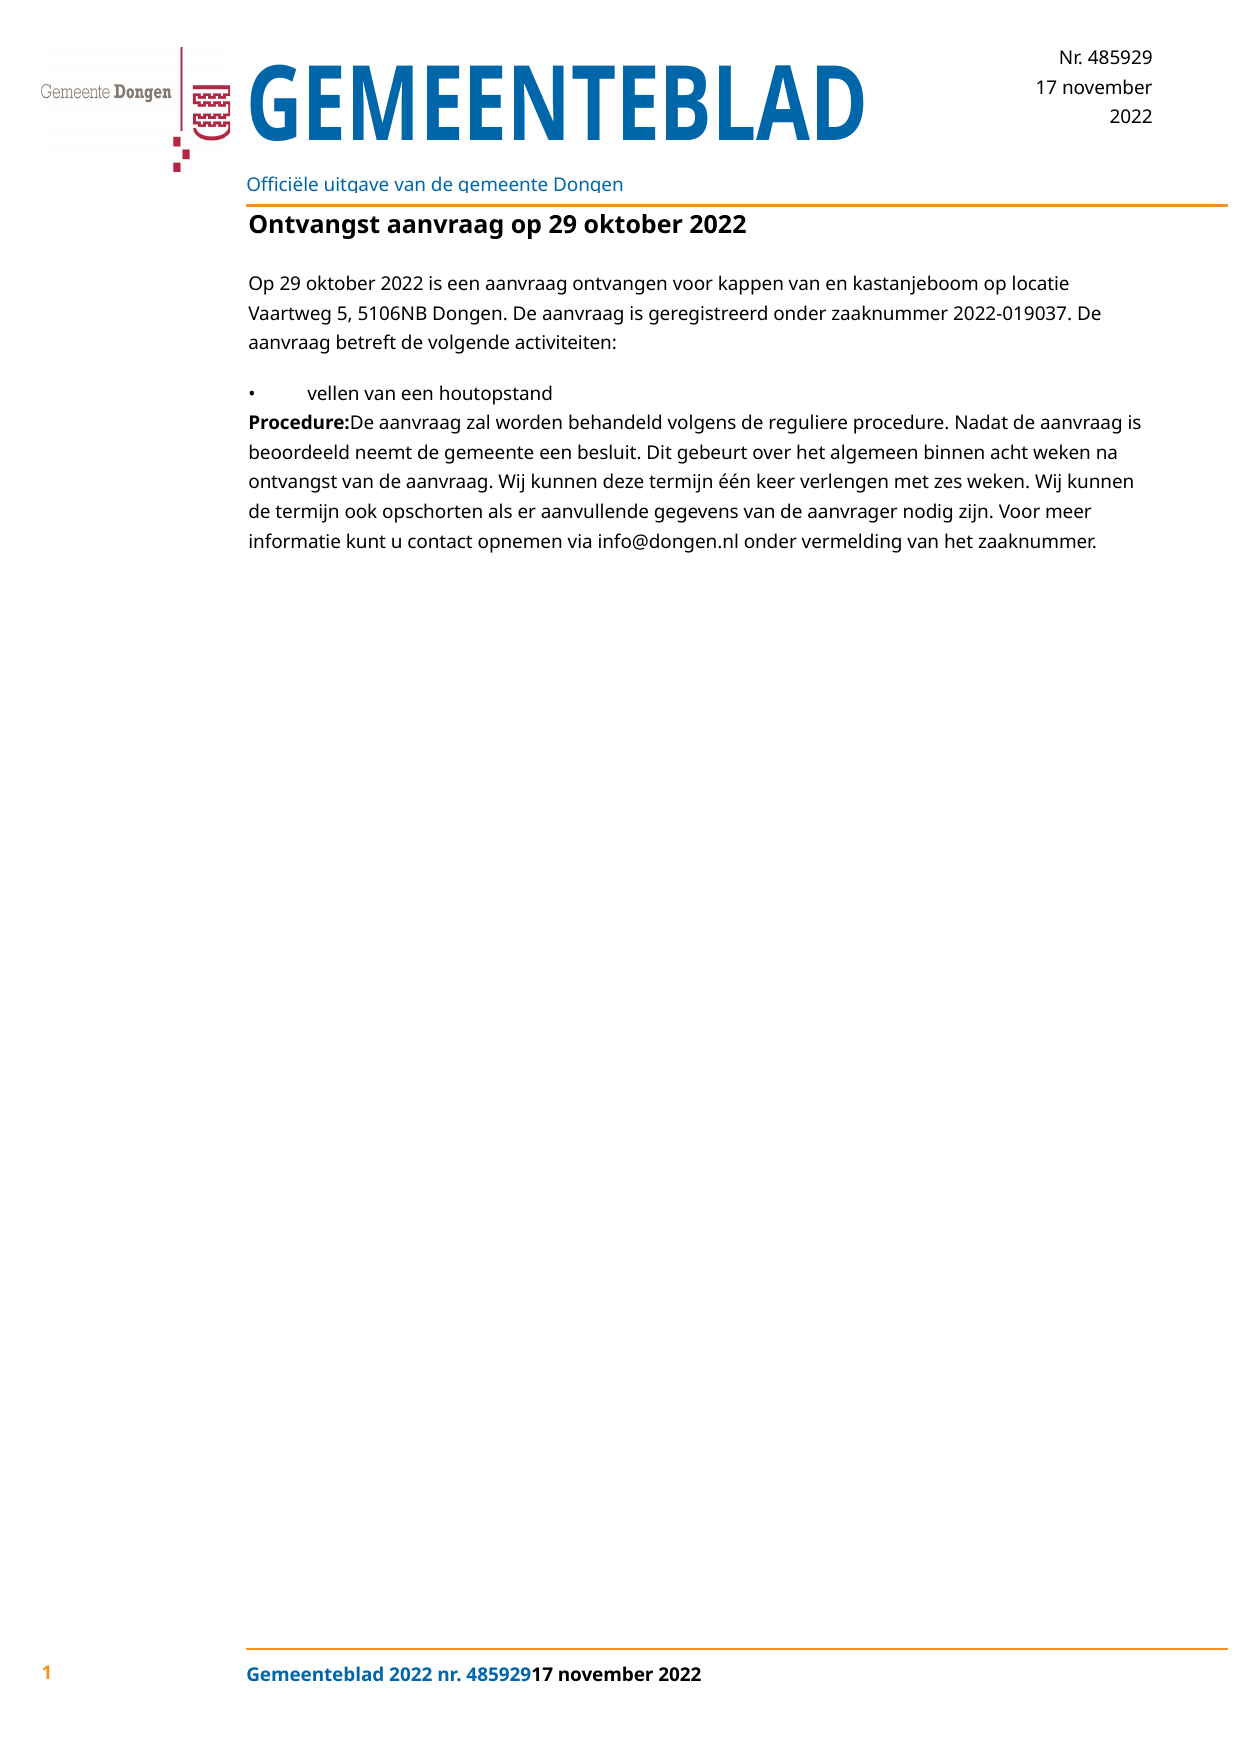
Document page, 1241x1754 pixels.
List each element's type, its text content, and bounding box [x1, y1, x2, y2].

text Op 29 oktober 2022 is een aanvraag ontvangen voor kappen van en kastanjeboom op locatie Vaartweg 5, 5106NB Dongen. De aanvraag is geregistreerd onder zaaknummer 2022-019037. De aanvraag betreft de volgende activiteiten: [248, 270, 1152, 355]
text Procedure:De aanvraag zal worden behandeld volgens de reguliere procedure. Nadat de aanvraag is beoordeeld neemt de gemeente een besluit. Dit gebeurt over het algemeen binnen acht weken na ontvangst van de aanvraag. Wij kunnen deze termijn één keer verlengen met zes weken. Wij kunnen de termijn ook opschorten als er aanvullende gegevens van de aanvrager nodig zijn. Voor meer informatie kunt u contact opnemen via info@dongen.nl onder vermelding van het zaaknummer. [248, 409, 1152, 553]
text Ontvangst aanvraag op 29 oktober 2022 [248, 207, 1152, 241]
list vellen van een houtopstand [248, 380, 1152, 406]
picture [41, 47, 231, 172]
